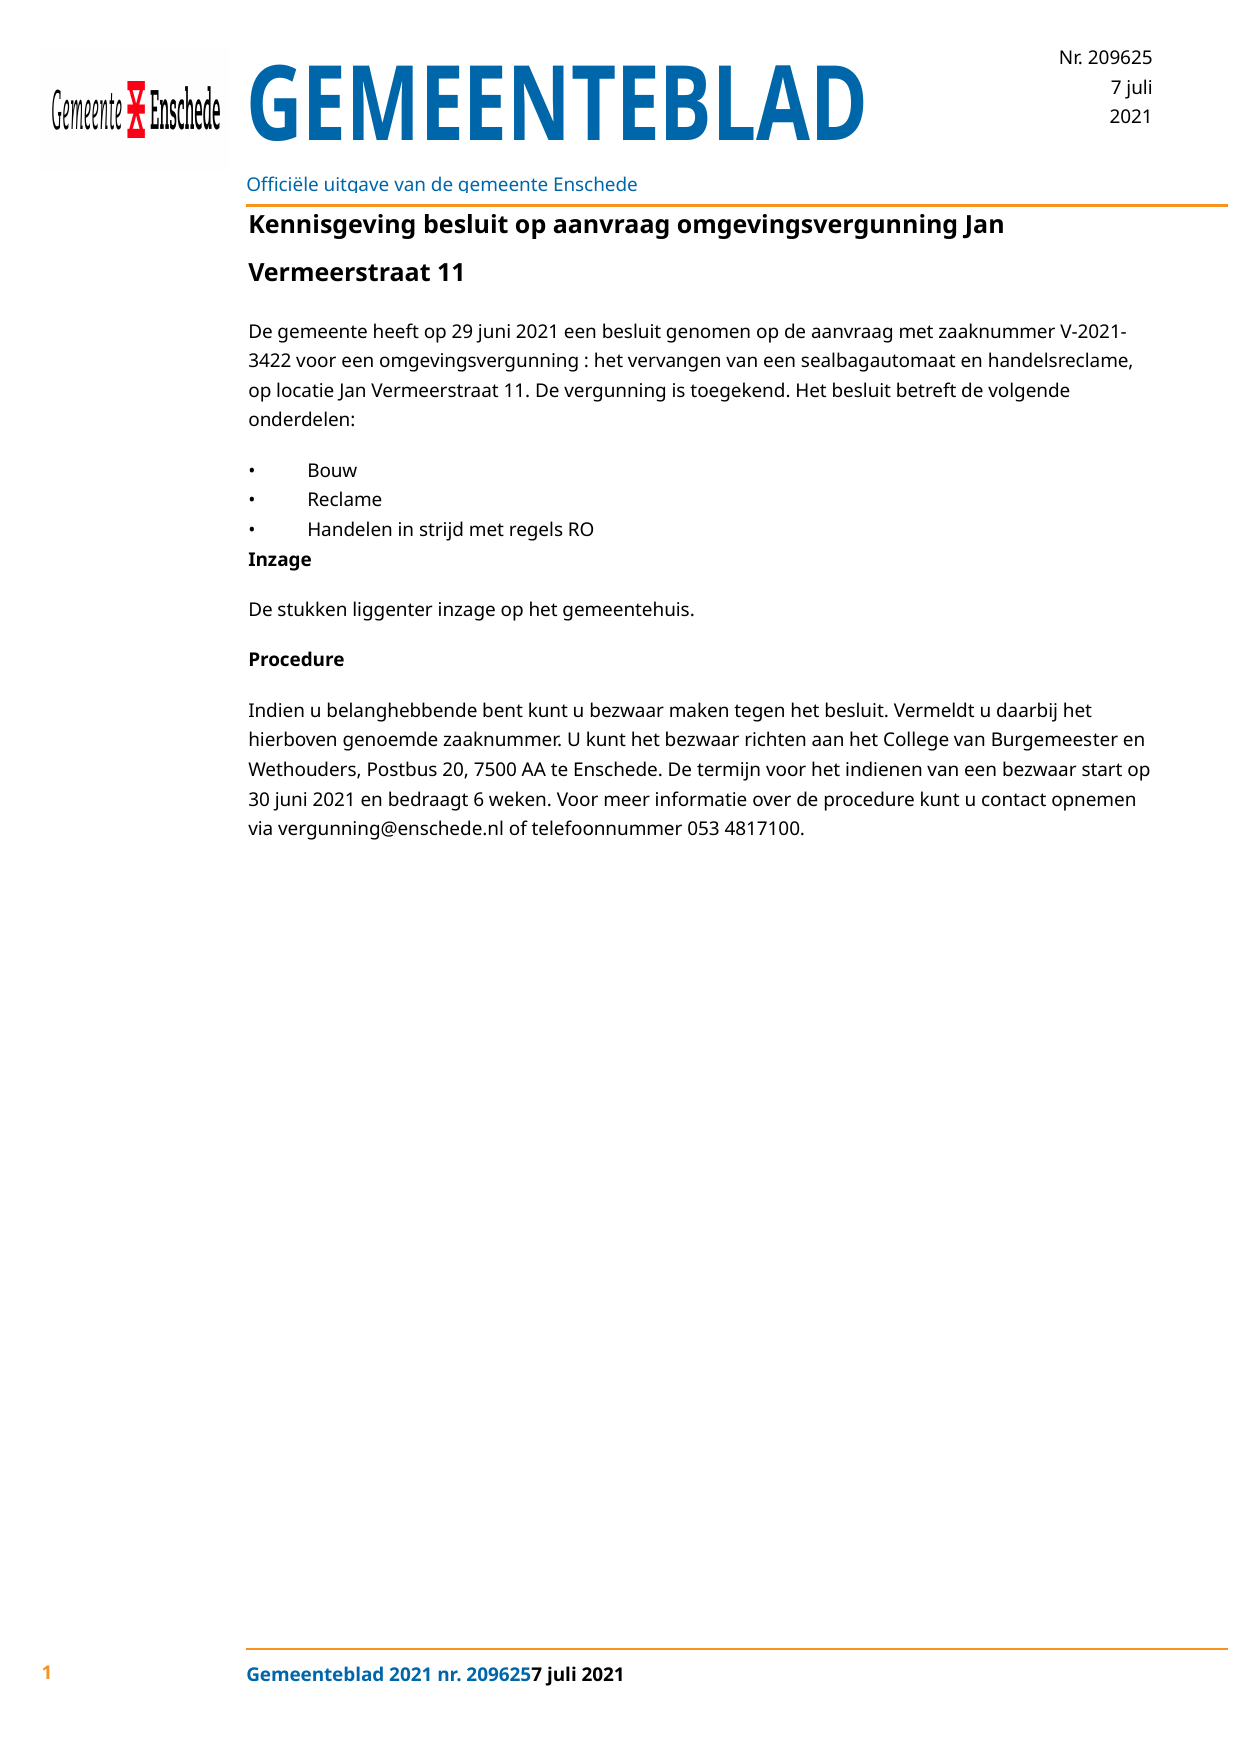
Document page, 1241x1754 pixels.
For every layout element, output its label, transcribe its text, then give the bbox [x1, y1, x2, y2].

text Indien u belanghebbende bent kunt u bezwaar maken tegen het besluit. Vermeldt u daarbij het hierboven genoemde zaaknummer. U kunt het bezwaar richten aan het College van Burgemees­ter en Wethouders, Postbus 20, 7500 AA te Enschede. De termijn voor het indienen van een bezwaar start op 30 juni 2021 en bedraagt 6 weken. Voor meer informatie over de procedure kunt u contact opnemen via vergunning@enschede.nl of telefoonnummer 053 4817100. [248, 697, 1152, 841]
list Reclame [248, 487, 1152, 512]
text Kennisgeving besluit op aanvraag omgevingsvergunning Jan Vermeerstraat 11 [248, 207, 1152, 288]
list Bouw [248, 457, 1152, 483]
text Procedure [248, 647, 1152, 672]
text Inzage [248, 546, 1152, 572]
picture [41, 47, 231, 172]
text De gemeente heeft op 29 juni 2021 een besluit genomen op de aanvraag met zaaknummer V-2021-3422 voor een omgevingsvergunning : het vervangen van een sealbagautomaat en handelsreclame, op locatie Jan Vermeerstraat 11. De vergunning is toegekend. Het besluit betreft de volgende onderdelen: [248, 318, 1152, 432]
list Handelen in strijd met regels RO [248, 516, 1152, 542]
text De stukken liggenter inzage op het gemeentehuis. [248, 596, 1152, 622]
